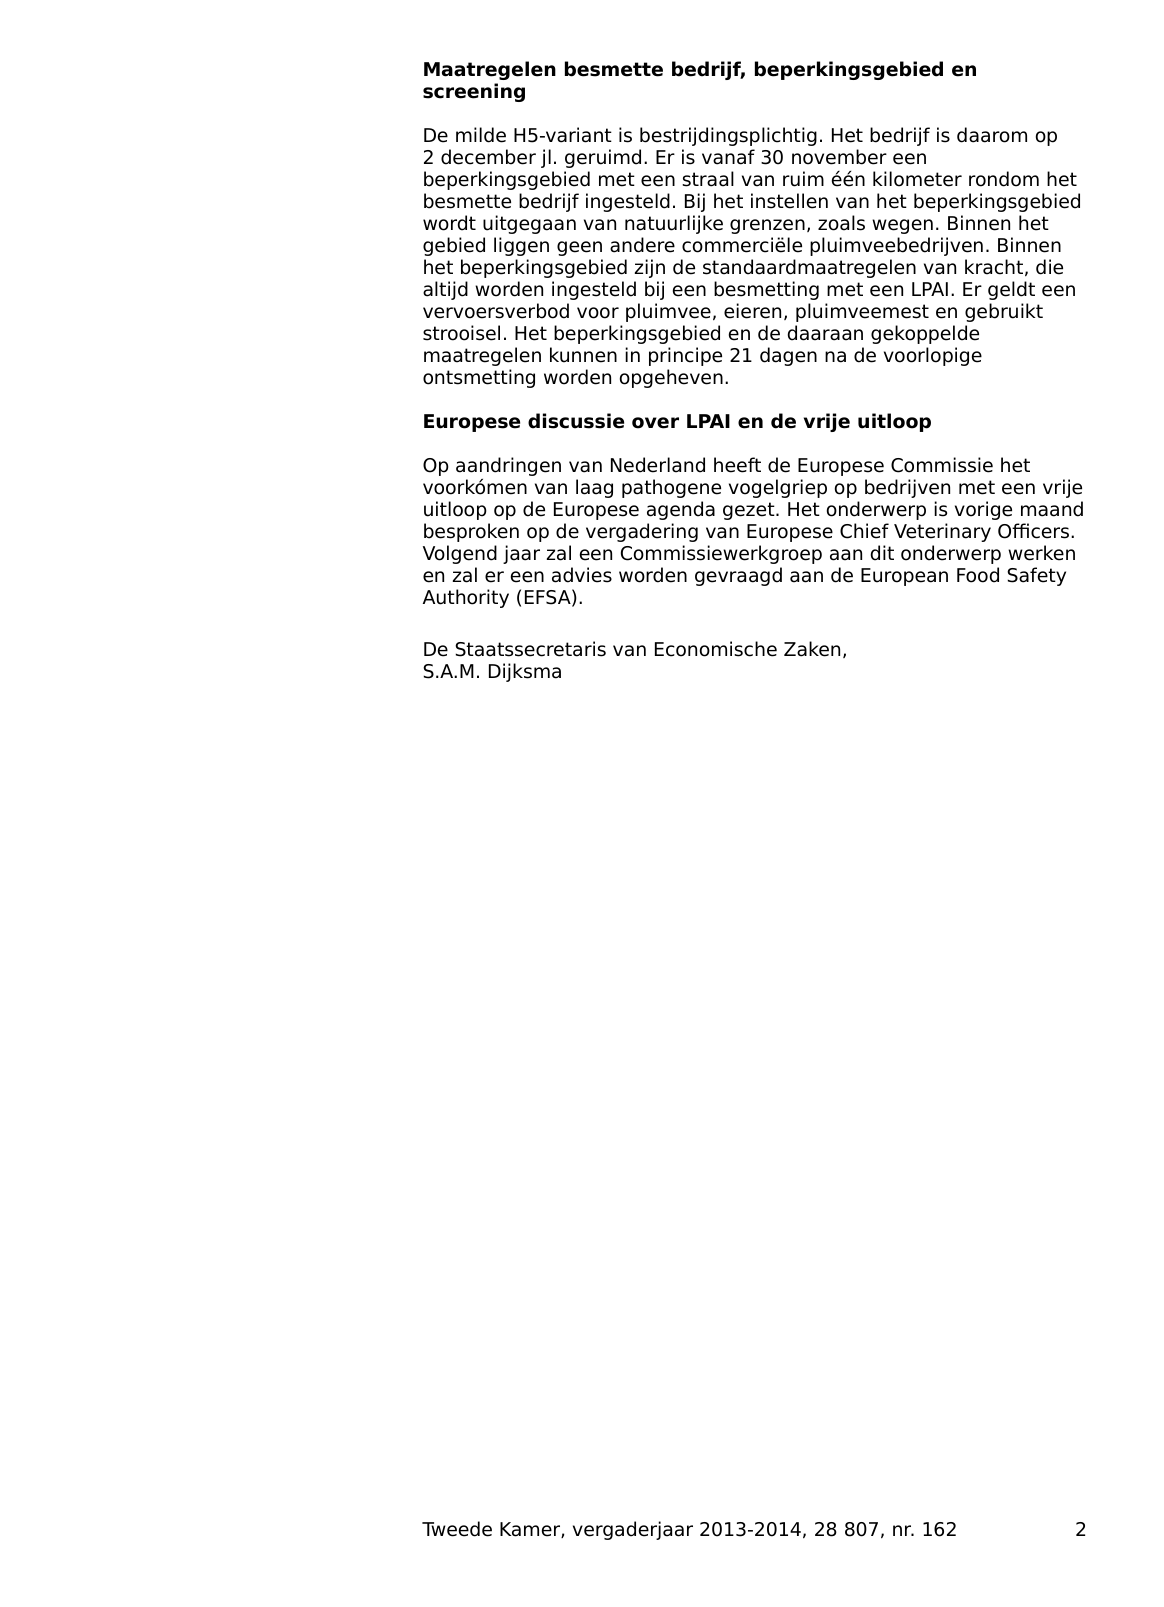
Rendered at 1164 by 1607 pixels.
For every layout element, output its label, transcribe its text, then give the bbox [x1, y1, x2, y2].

subtitle Europese discussie over LPAI en de vrije uitloop [422, 411, 1087, 433]
text Op aandringen van Nederland heeft de Europese Commissie het voorkómen van laag pathogene vogelgriep op bedrijven met een vrije uitloop op de Europese agenda gezet. Het onderwerp is vorige maand besproken op de vergadering van Europese Chief Veterinary Officers. Volgend jaar zal een Commissiewerkgroep aan dit onderwerp werken en zal er een advies worden gevraagd aan de European Food Safety Authority (EFSA). [422, 455, 1087, 609]
subtitle Maatregelen besmette bedrijf, beperkingsgebied en screening [422, 59, 1087, 103]
text De milde H5-variant is bestrijdingsplichtig. Het bedrijf is daarom op 2 december jl. geruimd. Er is vanaf 30 november een beperkingsgebied met een straal van ruim één kilometer rondom het besmette bedrijf ingesteld. Bij het instellen van het beperkingsgebied wordt uitgegaan van natuurlijke grenzen, zoals wegen. Binnen het gebied liggen geen andere commerciële pluimveebedrijven. Binnen het beperkingsgebied zijn de standaardmaatregelen van kracht, die altijd worden ingesteld bij een besmetting met een LPAI. Er geldt een vervoersverbod voor pluimvee, eieren, pluimveemest en gebruikt strooisel. Het beperkingsgebied en de daaraan gekoppelde maatregelen kunnen in principe 21 dagen na de voorlopige ontsmetting worden opgeheven. [422, 125, 1087, 389]
text De Staatssecretaris van Economische Zaken, S.A.M. Dijksma [422, 639, 1087, 683]
